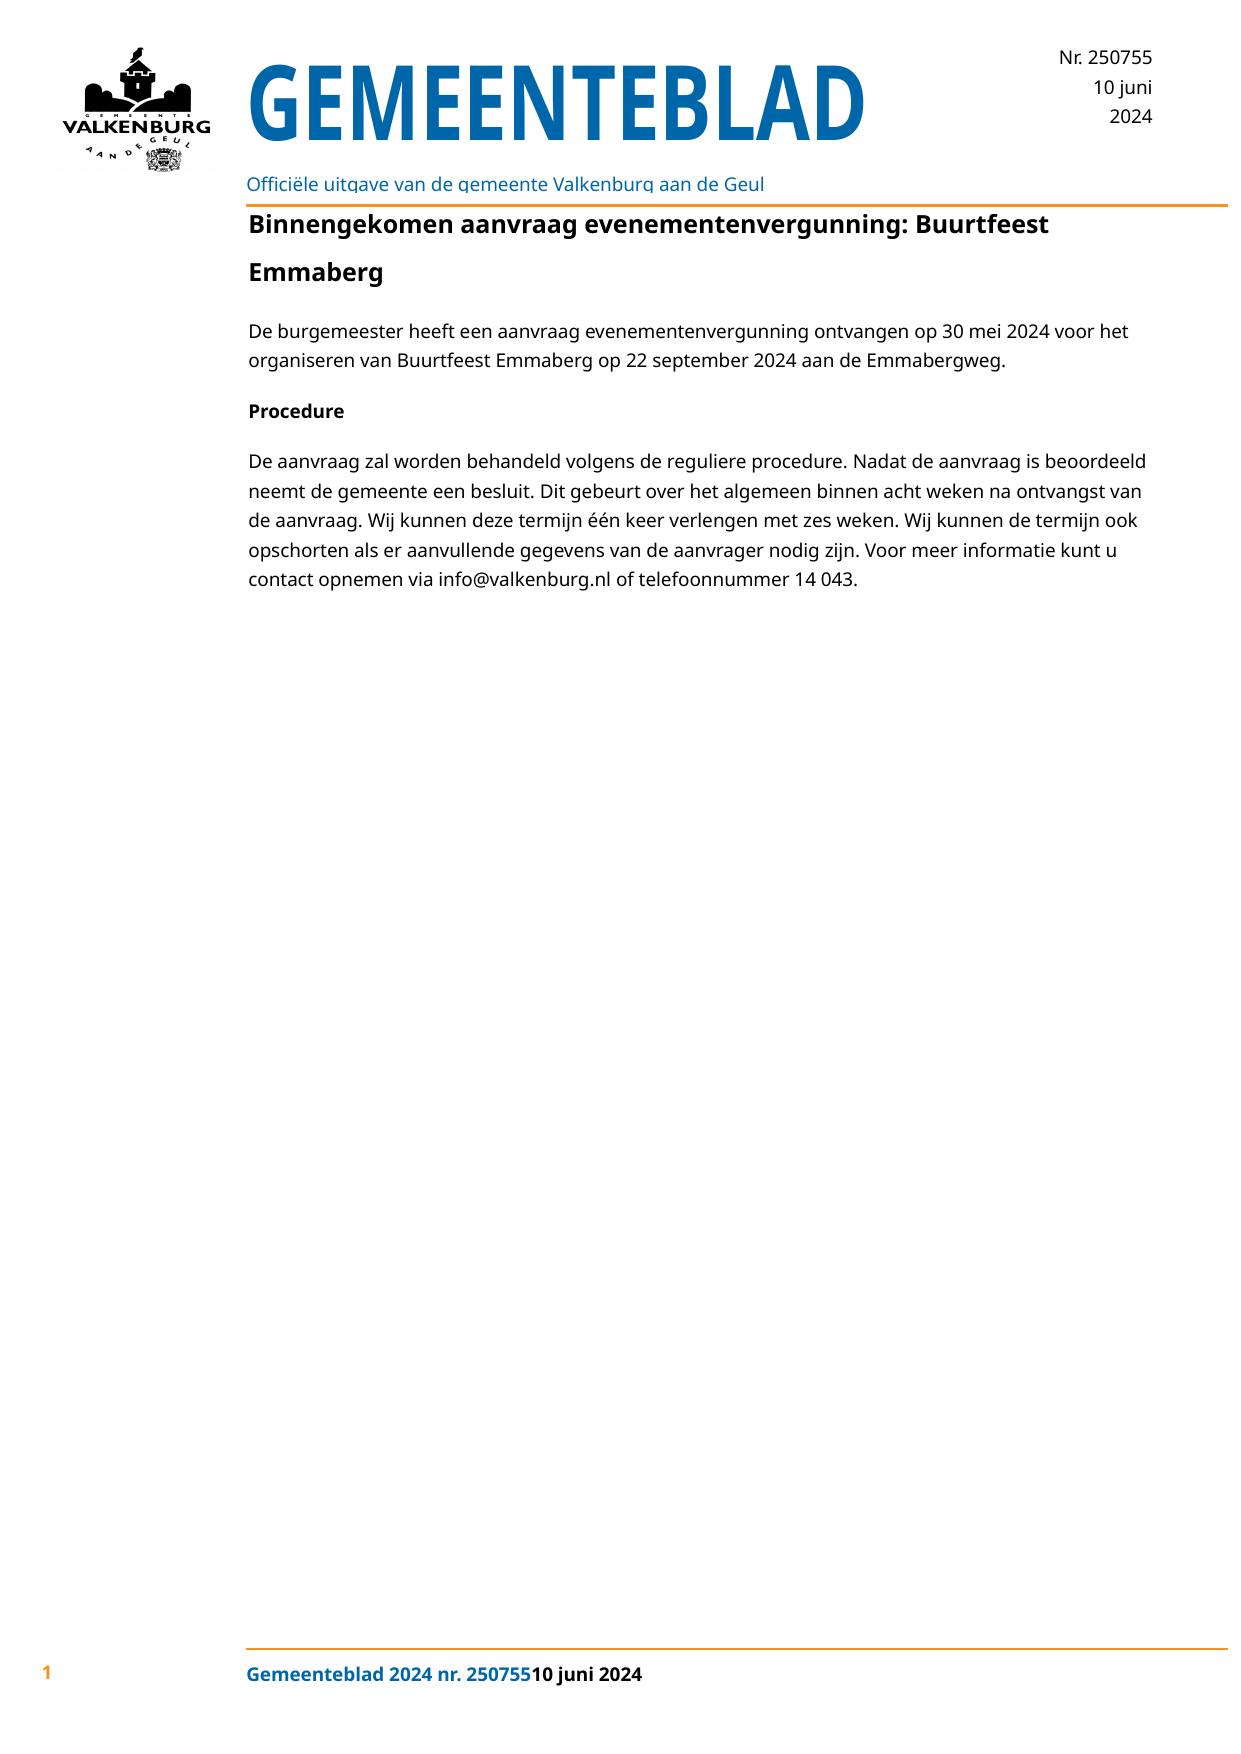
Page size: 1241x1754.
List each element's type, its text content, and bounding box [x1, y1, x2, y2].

text De burgemeester heeft een aanvraag evenementenvergunning ontvangen op 30 mei 2024 voor het organiseren van Buurtfeest Emmaberg op 22 september 2024 aan de Emmabergweg. [248, 318, 1152, 373]
text Binnengekomen aanvraag evenementenvergunning: Buurtfeest Emmaberg [248, 207, 1152, 288]
text Procedure [248, 398, 1152, 424]
picture [41, 47, 231, 172]
text De aanvraag zal worden behandeld volgens de reguliere procedure. Nadat de aanvraag is beoordeeld neemt de gemeente een besluit. Dit gebeurt over het algemeen binnen acht weken na ontvangst van de aanvraag. Wij kunnen deze termijn één keer verlengen met zes weken. Wij kunnen de termijn ook opschorten als er aanvullende gegevens van de aanvrager nodig zijn. Voor meer informatie kunt u contact opnemen via info@valkenburg.nl of telefoonnummer 14 043. [248, 448, 1152, 592]
